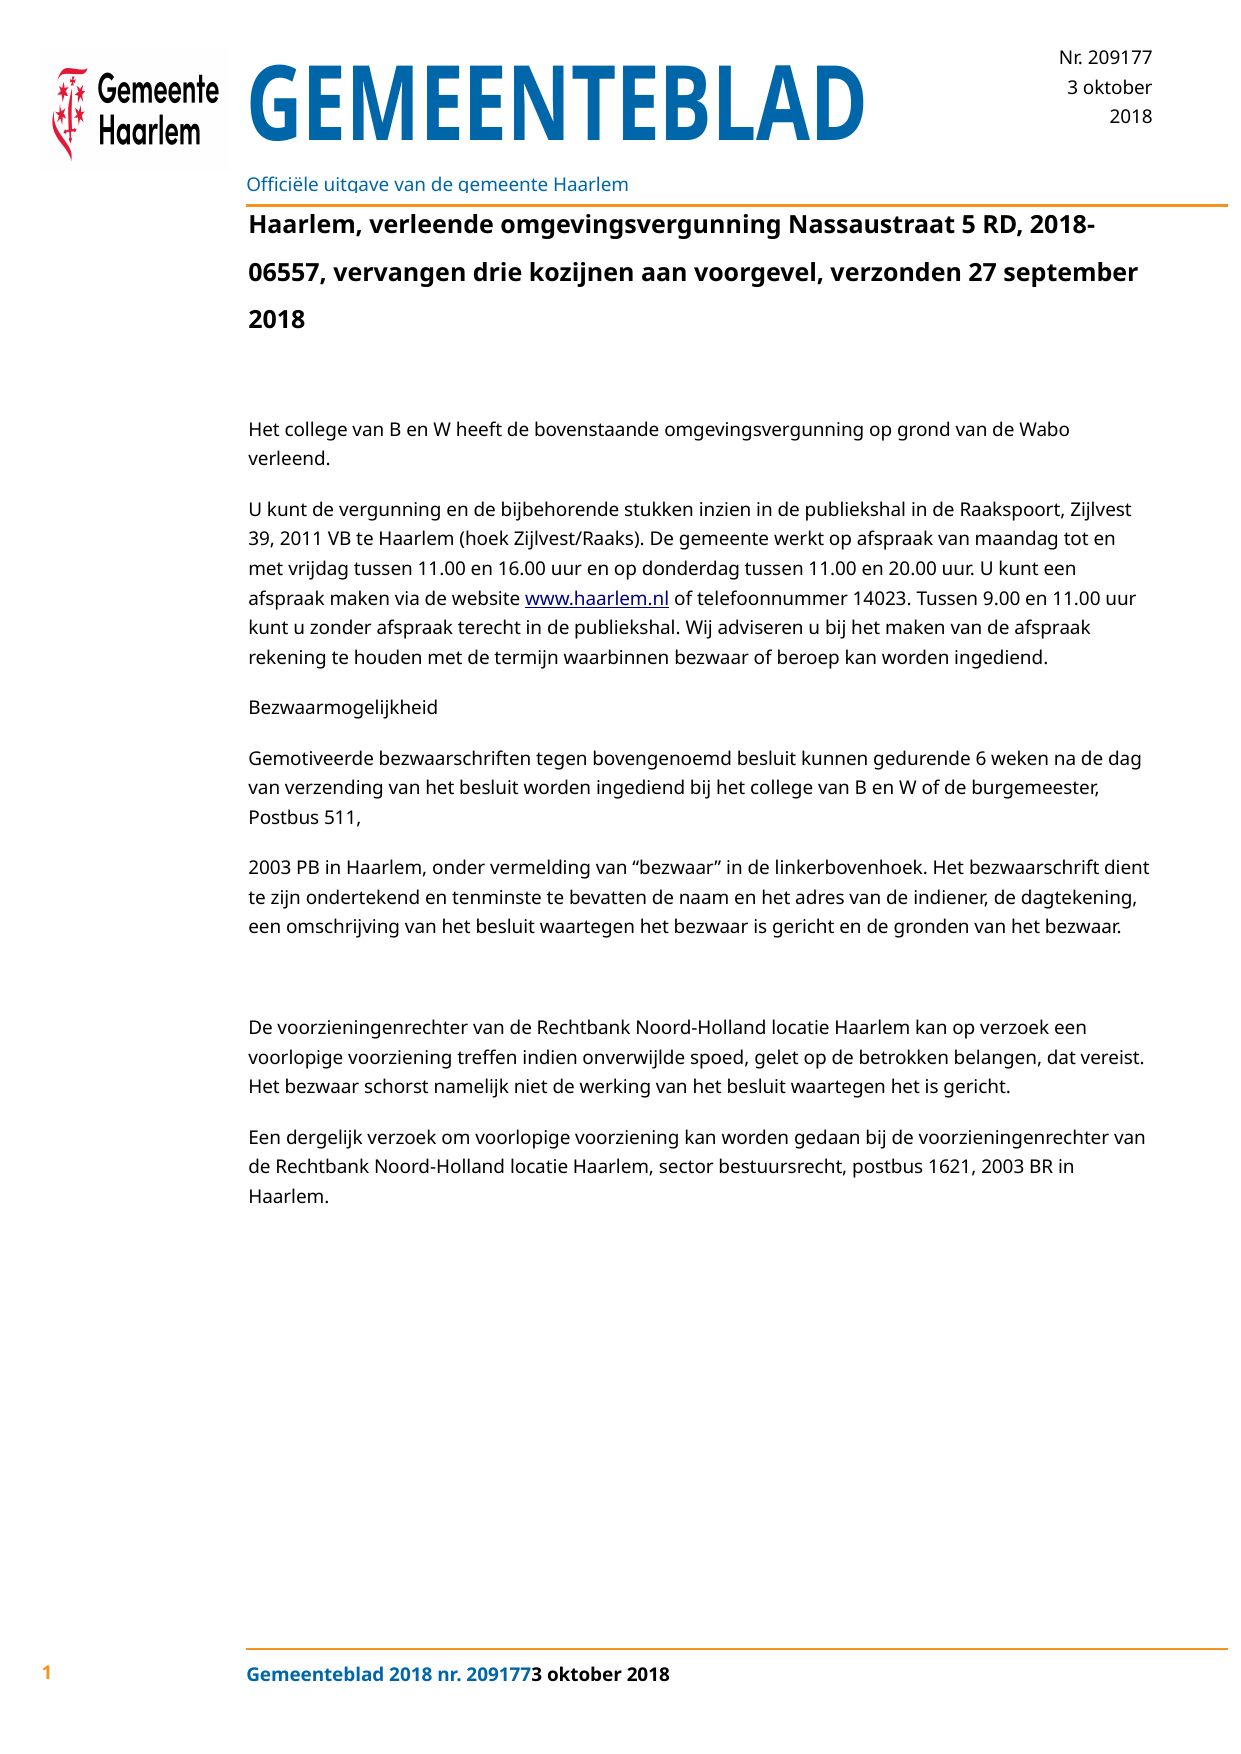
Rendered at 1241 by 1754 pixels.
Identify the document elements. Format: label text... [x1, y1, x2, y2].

picture [41, 47, 231, 172]
text Gemotiveerde bezwaarschriften tegen bovengenoemd besluit kunnen gedurende 6 weken na de dag van verzending van het besluit worden ingediend bij het college van B en W of de burgemeester, Postbus 511, [248, 745, 1152, 829]
text U kunt de vergunning en de bijbehorende stukken inzien in de publiekshal in de Raakspoort, Zijlvest 39, 2011 VB te Haarlem (hoek Zijlvest/Raaks). De gemeente werkt op afspraak van maandag tot en met vrijdag tussen 11.00 en 16.00 uur en op donderdag tussen 11.00 en 20.00 uur. U kunt een afspraak maken via de website www.haarlem.nl of telefoonnummer 14023. Tussen 9.00 en 11.00 uur kunt u zonder afspraak terecht in de publiekshal. Wij adviseren u bij het maken van de afspraak rekening te houden met de termijn waarbinnen bezwaar of beroep kan worden ingediend. [248, 496, 1152, 669]
text De voorzieningenrechter van de Rechtbank Noord-Holland locatie Haarlem kan op verzoek een voorlopige voorziening treffen indien onverwijlde spoed, gelet op de betrokken belangen, dat vereist. Het bezwaar schorst namelijk niet de werking van het besluit waartegen het is gericht. [248, 1014, 1152, 1099]
text Haarlem, verleende omgevingsvergunning Nassaustraat 5 RD, 2018-06557, vervangen drie kozijnen aan voorgevel, verzonden 27 september 2018 [248, 207, 1152, 336]
text Bezwaarmogelijkheid [248, 694, 1152, 720]
text Het college van B en W heeft de bovenstaande omgevingsvergunning op grond van de Wabo verleend. [248, 416, 1152, 471]
text 2003 PB in Haarlem, onder vermelding van “bezwaar” in de linkerbovenhoek. Het bezwaarschrift dient te zijn ondertekend en tenminste te bevatten de naam en het adres van de indiener, de dagtekening, een omschrijving van het besluit waartegen het bezwaar is gericht en de gronden van het bezwaar. [248, 854, 1152, 939]
text Een dergelijk verzoek om voorlopige voorziening kan worden gedaan bij de voorzieningenrechter van de Rechtbank Noord-Holland locatie Haarlem, sector bestuursrecht, postbus 1621, 2003 BR in Haarlem. [248, 1124, 1152, 1209]
